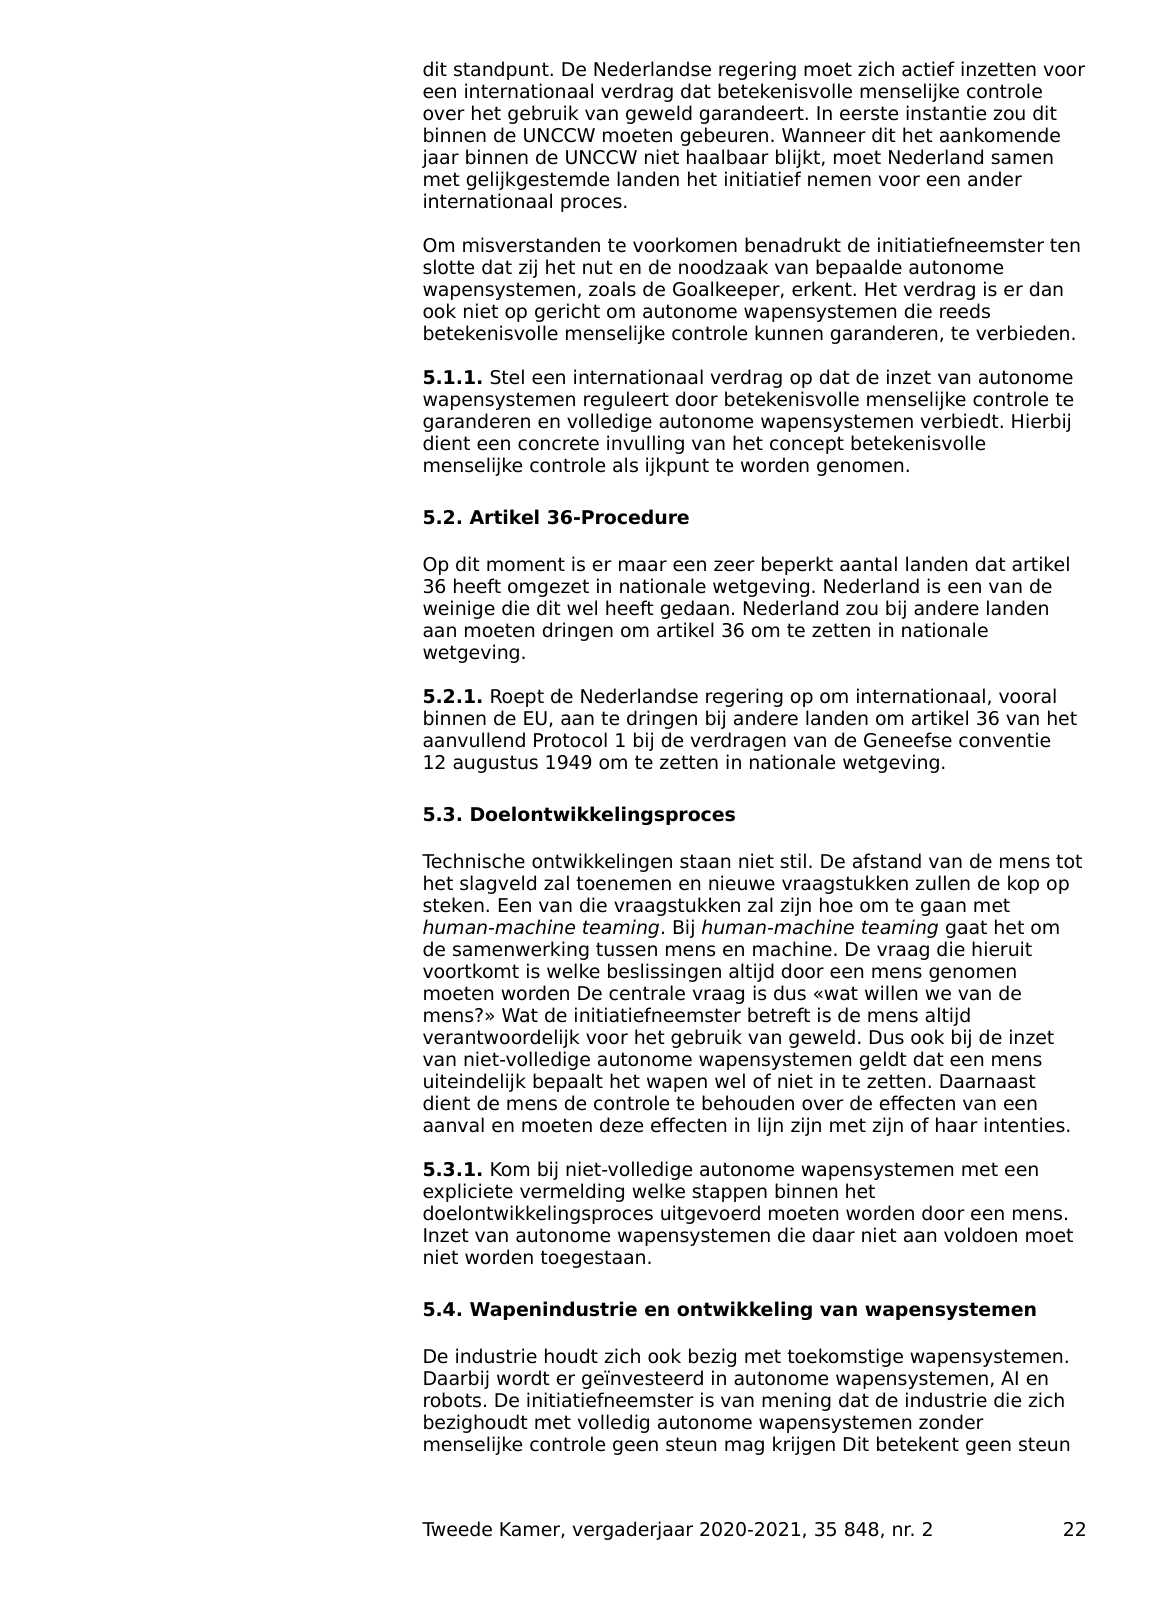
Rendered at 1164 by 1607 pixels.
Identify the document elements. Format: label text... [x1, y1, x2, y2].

text Op dit moment is er maar een zeer beperkt aantal landen dat artikel 36 heeft omgezet in nationale wetgeving. Nederland is een van de weinige die dit wel heeft gedaan. Nederland zou bij andere landen aan moeten dringen om artikel 36 om te zetten in nationale wetgeving. [422, 554, 1087, 664]
text 5.2.1. Roept de Nederlandse regering op om internationaal, vooral binnen de EU, aan te dringen bij andere landen om artikel 36 van het aanvullend Protocol 1 bij de verdragen van de Geneefse conventie 12 augustus 1949 om te zetten in nationale wetgeving. [422, 686, 1087, 774]
subtitle 5.4. Wapenindustrie en ontwikkeling van wapensystemen [422, 1299, 1087, 1321]
text De industrie houdt zich ook bezig met toekomstige wapensystemen. Daarbij wordt er geïnvesteerd in autonome wapensystemen, AI en robots. De initiatiefneemster is van mening dat de industrie die zich bezighoudt met volledig autonome wapensystemen zonder menselijke controle geen steun mag krijgen Dit betekent geen steun [422, 1346, 1087, 1456]
text Technische ontwikkelingen staan niet stil. De afstand van de mens tot het slagveld zal toenemen en nieuwe vraagstukken zullen de kop op steken. Een van die vraagstukken zal zijn hoe om te gaan met human-machine teaming. Bij human-machine teaming gaat het om de samenwerking tussen mens en machine. De vraag die hieruit voortkomt is welke beslissingen altijd door een mens genomen moeten worden De centrale vraag is dus «wat willen we van de mens?» Wat de initiatiefneemster betreft is de mens altijd verantwoordelijk voor het gebruik van geweld. Dus ook bij de inzet van niet-volledige autonome wapensystemen geldt dat een mens uiteindelijk bepaalt het wapen wel of niet in te zetten. Daarnaast dient de mens de controle te behouden over de effecten van een aanval en moeten deze effecten in lijn zijn met zijn of haar intenties. [422, 851, 1087, 1137]
subtitle 5.3. Doelontwikkelingsproces [422, 804, 1087, 826]
subtitle 5.2. Artikel 36-Procedure [422, 507, 1087, 529]
text Om misverstanden te voorkomen benadrukt de initiatiefneemster ten slotte dat zij het nut en de noodzaak van bepaalde autonome wapensystemen, zoals de Goalkeeper, erkent. Het verdrag is er dan ook niet op gericht om autonome wapensystemen die reeds betekenisvolle menselijke controle kunnen garanderen, te verbieden. [422, 235, 1087, 345]
text dit standpunt. De Nederlandse regering moet zich actief inzetten voor een internationaal verdrag dat betekenisvolle menselijke controle over het gebruik van geweld garandeert. In eerste instantie zou dit binnen de UNCCW moeten gebeuren. Wanneer dit het aankomende jaar binnen de UNCCW niet haalbaar blijkt, moet Nederland samen met gelijkgestemde landen het initiatief nemen voor een ander internationaal proces. [422, 59, 1087, 213]
text 5.1.1. Stel een internationaal verdrag op dat de inzet van autonome wapensystemen reguleert door betekenisvolle menselijke controle te garanderen en volledige autonome wapensystemen verbiedt. Hierbij dient een concrete invulling van het concept betekenisvolle menselijke controle als ijkpunt te worden genomen. [422, 367, 1087, 477]
text 5.3.1. Kom bij niet-volledige autonome wapensystemen met een expliciete vermelding welke stappen binnen het doelontwikkelingsproces uitgevoerd moeten worden door een mens. Inzet van autonome wapensystemen die daar niet aan voldoen moet niet worden toegestaan. [422, 1159, 1087, 1269]
